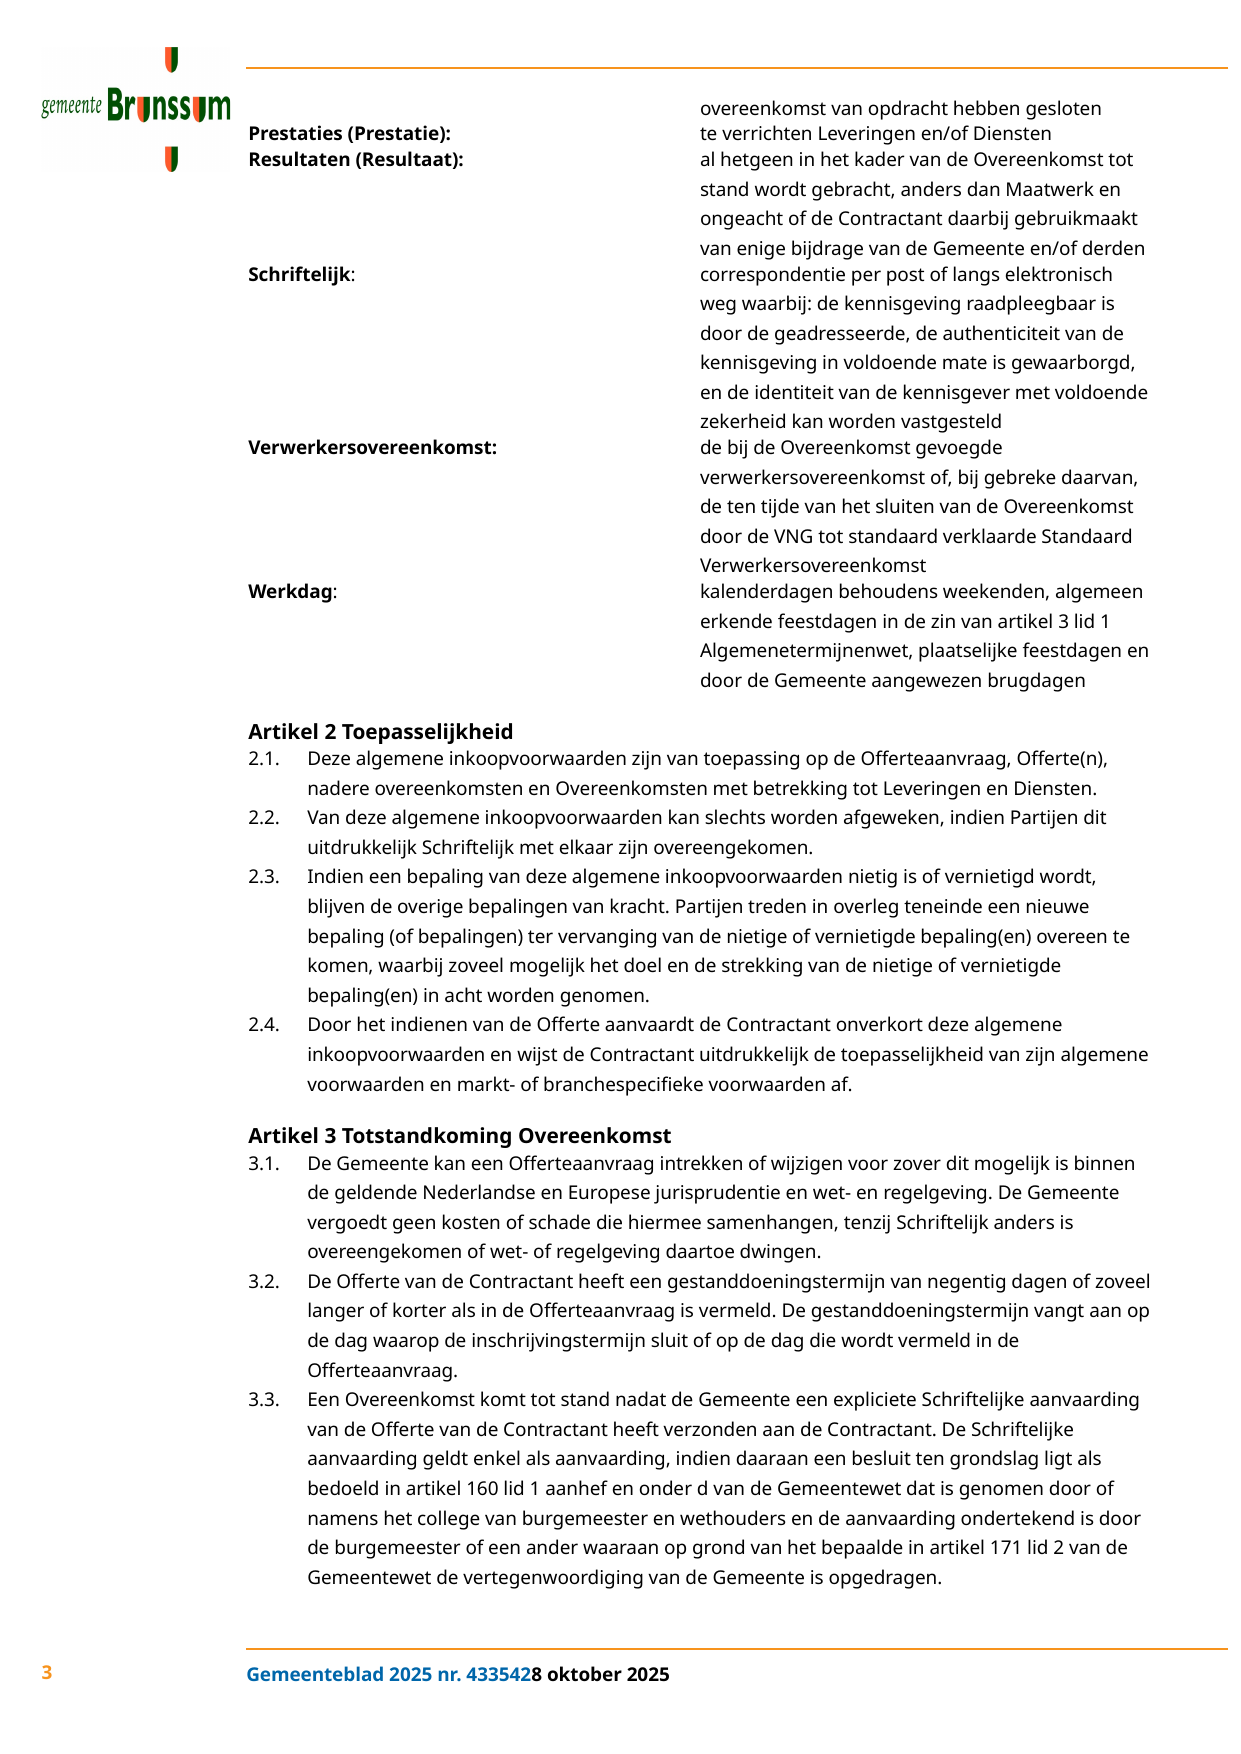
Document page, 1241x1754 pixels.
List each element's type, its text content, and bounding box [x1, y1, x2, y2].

table_cell Verwerkersovereenkomst: [248, 434, 700, 578]
table_cell al hetgeen in het kader van de Overeenkomst tot stand wordt gebracht, anders dan Maatwerk en ongeacht of de Contractant daarbij gebruikmaakt van enige bijdrage van de Gemeente en/of derden [700, 146, 1152, 261]
list Door het indienen van de Offerte aanvaardt de Contractant onverkort deze algemene inkoopvoorwaarden en wijst de Contractant uitdrukkelijk de toepasselijkheid van zijn algemene voorwaarden en markt- of branchespecifieke voorwaarden af. [248, 1012, 1152, 1097]
table_cell correspondentie per post of langs elektronisch weg waarbij: de kennisgeving raadpleegbaar is door de geadresseerde, de authenticiteit van de kennisgeving in voldoende mate is gewaarborgd, en de identiteit van de kennisgever met voldoende zekerheid kan worden vastgesteld [700, 261, 1152, 434]
table_cell Werkdag: [248, 579, 700, 693]
text Artikel 3 Totstandkoming Overeenkomst [248, 1121, 1152, 1150]
list Deze algemene inkoopvoorwaarden zijn van toepassing op de Offerteaanvraag, Offerte(n), nadere overeenkomsten en Overeenkomsten met betrekking tot Leveringen en Diensten. [248, 745, 1152, 801]
list De Gemeente kan een Offerteaanvraag intrekken of wijzigen voor zover dit mogelijk is binnen de geldende Nederlandse en Europese jurisprudentie en wet- en regelgeving. De Gemeente vergoedt geen kosten of schade die hiermee samenhangen, tenzij Schriftelijk anders is overeengekomen of wet- of regelgeving daartoe dwingen. [248, 1150, 1152, 1264]
table_cell kalenderdagen behoudens weekenden, algemeen erkende feestdagen in de zin van artikel 3 lid 1 Algemenetermijnenwet, plaatselijke feestdagen en door de Gemeente aangewezen brugdagen [700, 579, 1152, 693]
table_cell te verrichten Leveringen en/of Diensten [700, 121, 1152, 146]
list De Offerte van de Contractant heeft een gestanddoeningstermijn van negentig dagen of zoveel langer of korter als in de Offerteaanvraag is vermeld. De gestanddoeningstermijn vangt aan op de dag waarop de inschrijvingstermijn sluit of op de dag die wordt vermeld in de Offerteaanvraag. [248, 1268, 1152, 1382]
picture [41, 47, 231, 172]
table_cell Resultaten (Resultaat): [248, 146, 700, 261]
table_cell overeenkomst van opdracht hebben gesloten [700, 95, 1152, 121]
table_cell de bij de Overeenkomst gevoegde verwerkersovereenkomst of, bij gebreke daarvan, de ten tijde van het sluiten van de Overeenkomst door de VNG tot standaard verklaarde Standaard Verwerkersovereenkomst [700, 434, 1152, 578]
text Artikel 2 Toepasselijkheid [248, 717, 1152, 745]
list Een Overeenkomst komt tot stand nadat de Gemeente een expliciete Schriftelijke aanvaarding van de Offerte van de Contractant heeft verzonden aan de Contractant. De Schriftelijke aanvaarding geldt enkel als aanvaarding, indien daaraan een besluit ten grondslag ligt als bedoeld in artikel 160 lid 1 aanhef en onder d van de Gemeentewet dat is genomen door of namens het college van burgemeester en wethouders en de aanvaarding ondertekend is door de burgemeester of een ander waaraan op grond van het bepaalde in artikel 171 lid 2 van de Gemeentewet de vertegenwoordiging van de Gemeente is opgedragen. [248, 1386, 1152, 1589]
table_cell [248, 95, 700, 121]
table_cell Schriftelijk: [248, 261, 700, 434]
table_cell Prestaties (Prestatie): [248, 121, 700, 146]
list Indien een bepaling van deze algemene inkoopvoorwaarden nietig is of vernietigd wordt, blijven de overige bepalingen van kracht. Partijen treden in overleg teneinde een nieuwe bepaling (of bepalingen) ter vervanging van de nietige of vernietigde bepaling(en) overeen te komen, waarbij zoveel mogelijk het doel en de strekking van de nietige of vernietigde bepaling(en) in acht worden genomen. [248, 864, 1152, 1008]
list Van deze algemene inkoopvoorwaarden kan slechts worden afgeweken, indien Partijen dit uitdrukkelijk Schriftelijk met elkaar zijn overeengekomen. [248, 804, 1152, 860]
